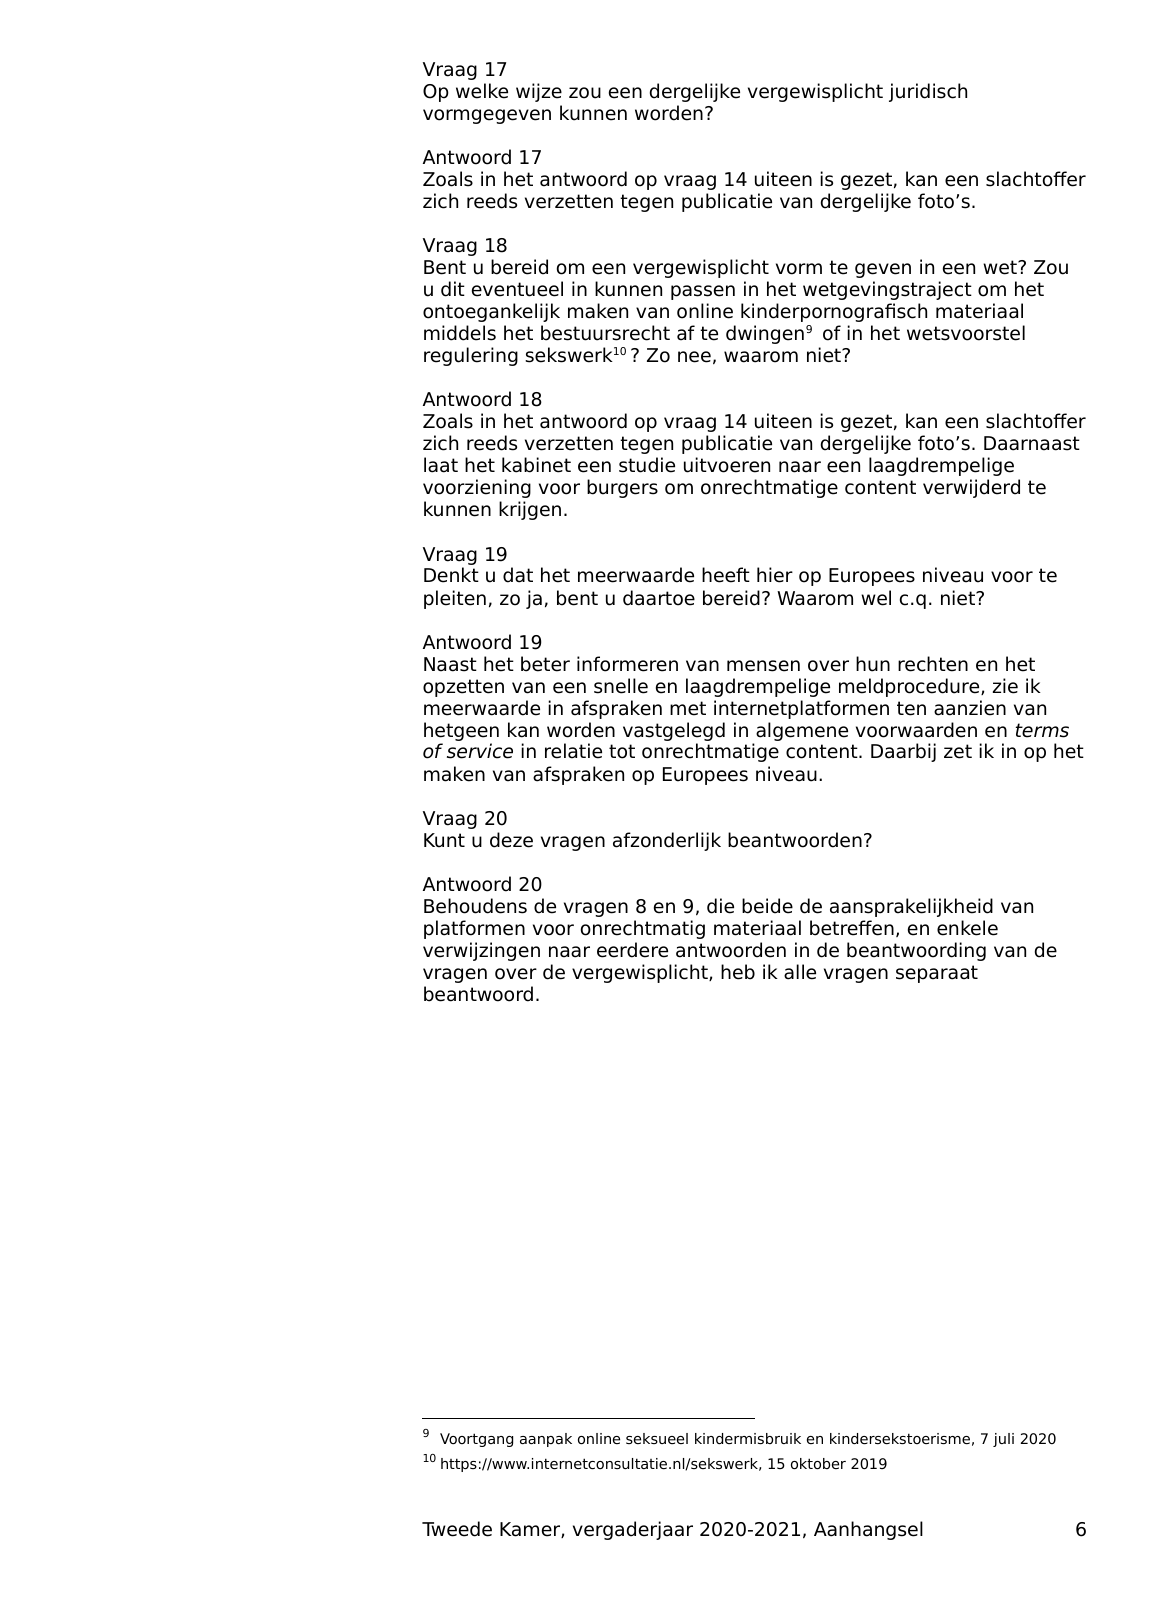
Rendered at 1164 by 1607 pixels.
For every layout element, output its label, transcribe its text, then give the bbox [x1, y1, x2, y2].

text Antwoord 18 [422, 389, 1087, 411]
text Denkt u dat het meerwaarde heeft hier op Europees niveau voor te pleiten, zo ja, bent u daartoe bereid? Waarom wel c.q. niet? [422, 565, 1087, 609]
text Voortgang aanpak online seksueel kindermisbruik en kindersekstoerisme, 7 juli 2020 [422, 1427, 1087, 1449]
text Vraag 20 [422, 808, 1087, 829]
text Vraag 18 [422, 235, 1087, 257]
text Naast het beter informeren van mensen over hun rechten en het opzetten van een snelle en laagdrempelige meldprocedure, zie ik meerwaarde in afspraken met internetplatformen ten aanzien van hetgeen kan worden vastgelegd in algemene voorwaarden en terms of service in relatie tot onrechtmatige content. Daarbij zet ik in op het maken van afspraken op Europees niveau. [422, 653, 1087, 785]
text Bent u bereid om een vergewisplicht vorm te geven in een wet? Zou u dit eventueel in kunnen passen in het wetgevingstraject om het ontoegankelijk maken van online kinderpornografisch materiaal middels het bestuursrecht af te dwingen of in het wetsvoorstel regulering sekswerk? Zo nee, waarom niet? [422, 257, 1087, 367]
text Zoals in het antwoord op vraag 14 uiteen is gezet, kan een slachtoffer zich reeds verzetten tegen publicatie van dergelijke foto’s. Daarnaast laat het kabinet een studie uitvoeren naar een laagdrempelige voorziening voor burgers om onrechtmatige content verwijderd te kunnen krijgen. [422, 411, 1087, 521]
text Vraag 17 [422, 59, 1087, 81]
text Antwoord 19 [422, 632, 1087, 653]
text Kunt u deze vragen afzonderlijk beantwoorden? [422, 829, 1087, 852]
text Zoals in het antwoord op vraag 14 uiteen is gezet, kan een slachtoffer zich reeds verzetten tegen publicatie van dergelijke foto’s. [422, 169, 1087, 213]
text Antwoord 17 [422, 147, 1087, 169]
text Op welke wijze zou een dergelijke vergewisplicht juridisch vormgegeven kunnen worden? [422, 81, 1087, 125]
text Vraag 19 [422, 543, 1087, 565]
text https://www.internetconsultatie.nl/sekswerk, 15 oktober 2019 [422, 1452, 1087, 1474]
text Antwoord 20 [422, 874, 1087, 896]
text Behoudens de vragen 8 en 9, die beide de aansprakelijkheid van platformen voor onrechtmatig materiaal betreffen, en enkele verwijzingen naar eerdere antwoorden in de beantwoording van de vragen over de vergewisplicht, heb ik alle vragen separaat beantwoord. [422, 896, 1087, 1006]
